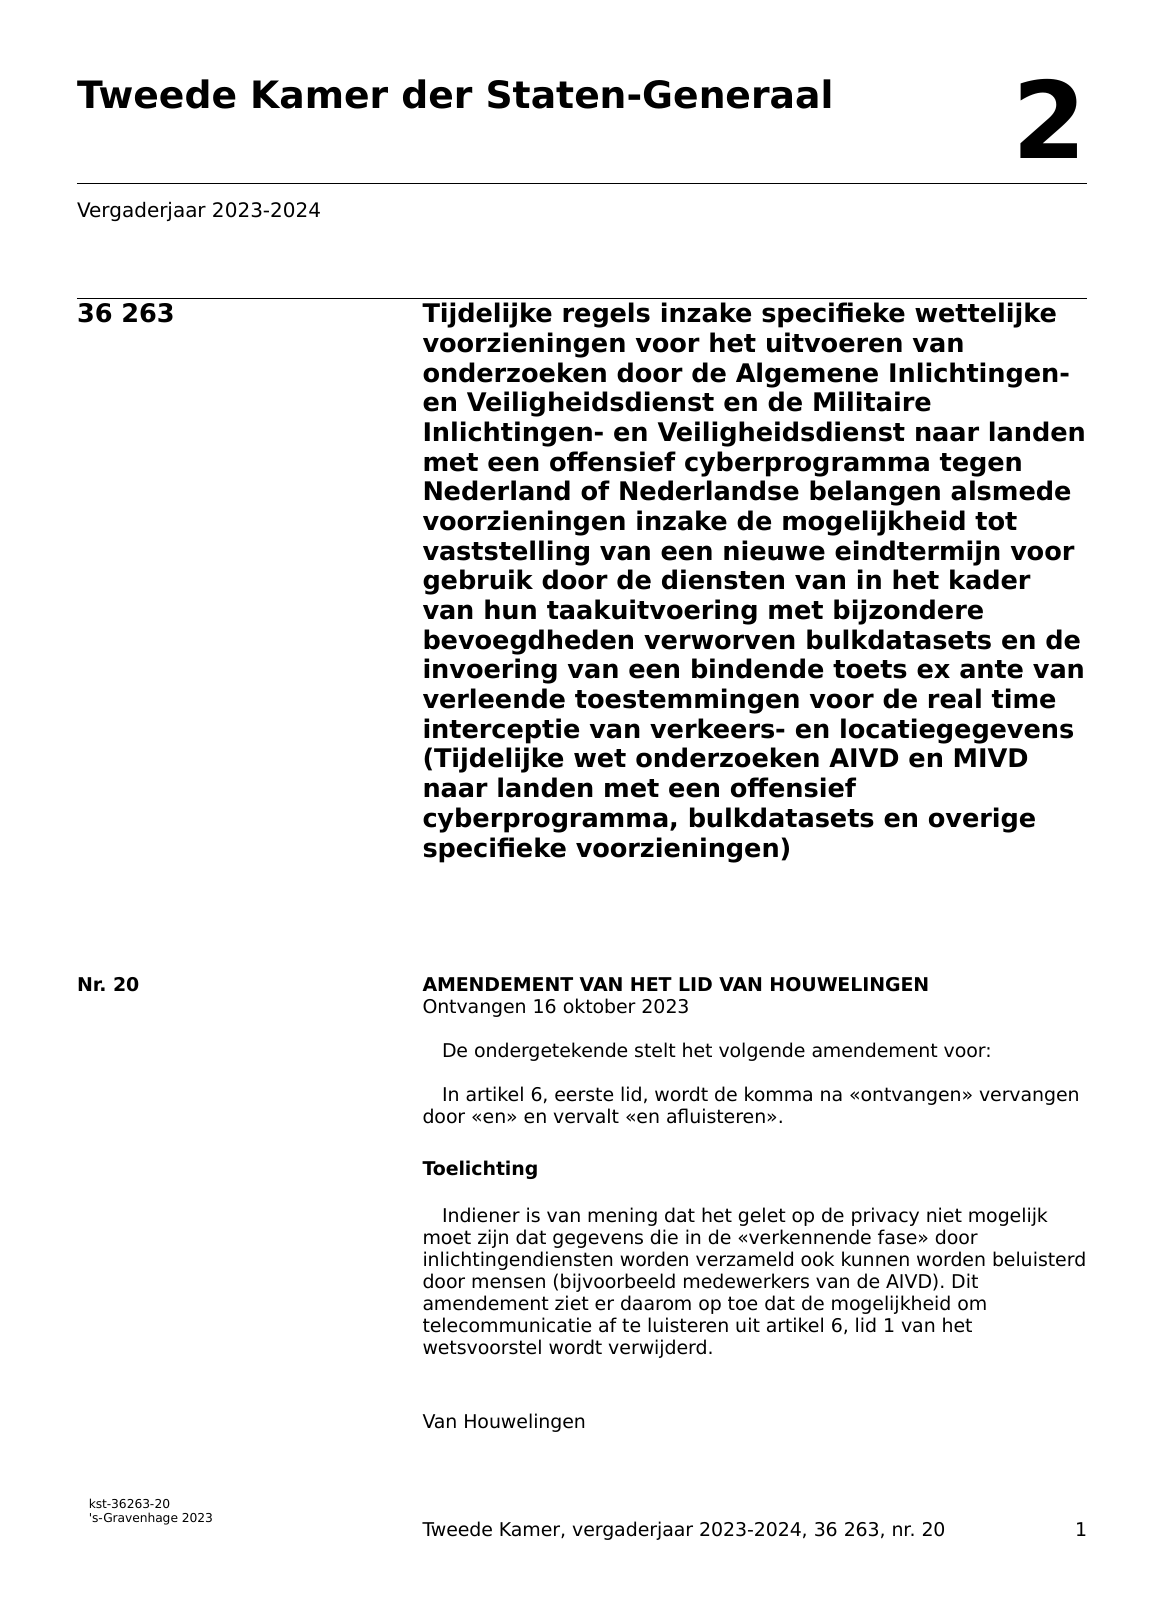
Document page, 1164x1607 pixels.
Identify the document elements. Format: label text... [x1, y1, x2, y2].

text 's-Gravenhage 2023 [88, 1511, 323, 1525]
table_header Tweede Kamer der Staten-Generaal [77, 59, 886, 183]
text In artikel 6, eerste lid, wordt de komma na «ontvangen» vervangen door «en» en vervalt «en afluisteren». [422, 1084, 1087, 1128]
text Indiener is van mening dat het gelet op de privacy niet mogelijk moet zijn dat gegevens die in de «verkennende fase» door inlichtingendiensten worden verzameld ook kunnen worden beluisterd door mensen (bijvoorbeeld medewerkers van de AIVD). Dit amendement ziet er daarom op toe dat de mogelijkheid om telecommunicatie af te luisteren uit artikel 6, lid 1 van het wetsvoorstel wordt verwijderd. [422, 1205, 1087, 1359]
text kst-36263-20 [88, 1497, 323, 1511]
subtitle Toelichting [422, 1158, 1087, 1180]
text Ontvangen 16 oktober 2023 [422, 996, 1087, 1018]
subtitle Nr. 20 AMENDEMENT VAN HET LID VAN HOUWELINGEN [77, 974, 1087, 996]
table_cell Vergaderjaar 2023-2024 [77, 184, 1087, 298]
table_header 2 [886, 59, 1087, 183]
text De ondergetekende stelt het volgende amendement voor: [422, 1040, 1087, 1062]
subtitle 36 263 Tijdelijke regels inzake specifieke wettelijke voorzieningen voor het uitvoeren van onderzoeken door de Algemene Inlichtingen- en Veiligheidsdienst en de Militaire Inlichtingen- en Veiligheidsdienst naar landen met een offensief cyberprogramma tegen Nederland of Nederlandse belangen alsmede voorzieningen inzake de mogelijkheid tot vaststelling van een nieuwe eindtermijn voor gebruik door de diensten van in het kader van hun taakuitvoering met bijzondere bevoegdheden verworven bulkdatasets en de invoering van een bindende toets ex ante van verleende toestemmingen voor de real time interceptie van verkeers- en locatiegegevens (Tijdelijke wet onderzoeken AIVD en MIVD naar landen met een offensief cyberprogramma, bulkdatasets en overige specifieke voorzieningen) [77, 299, 1087, 863]
text Van Houwelingen [422, 1389, 1087, 1433]
